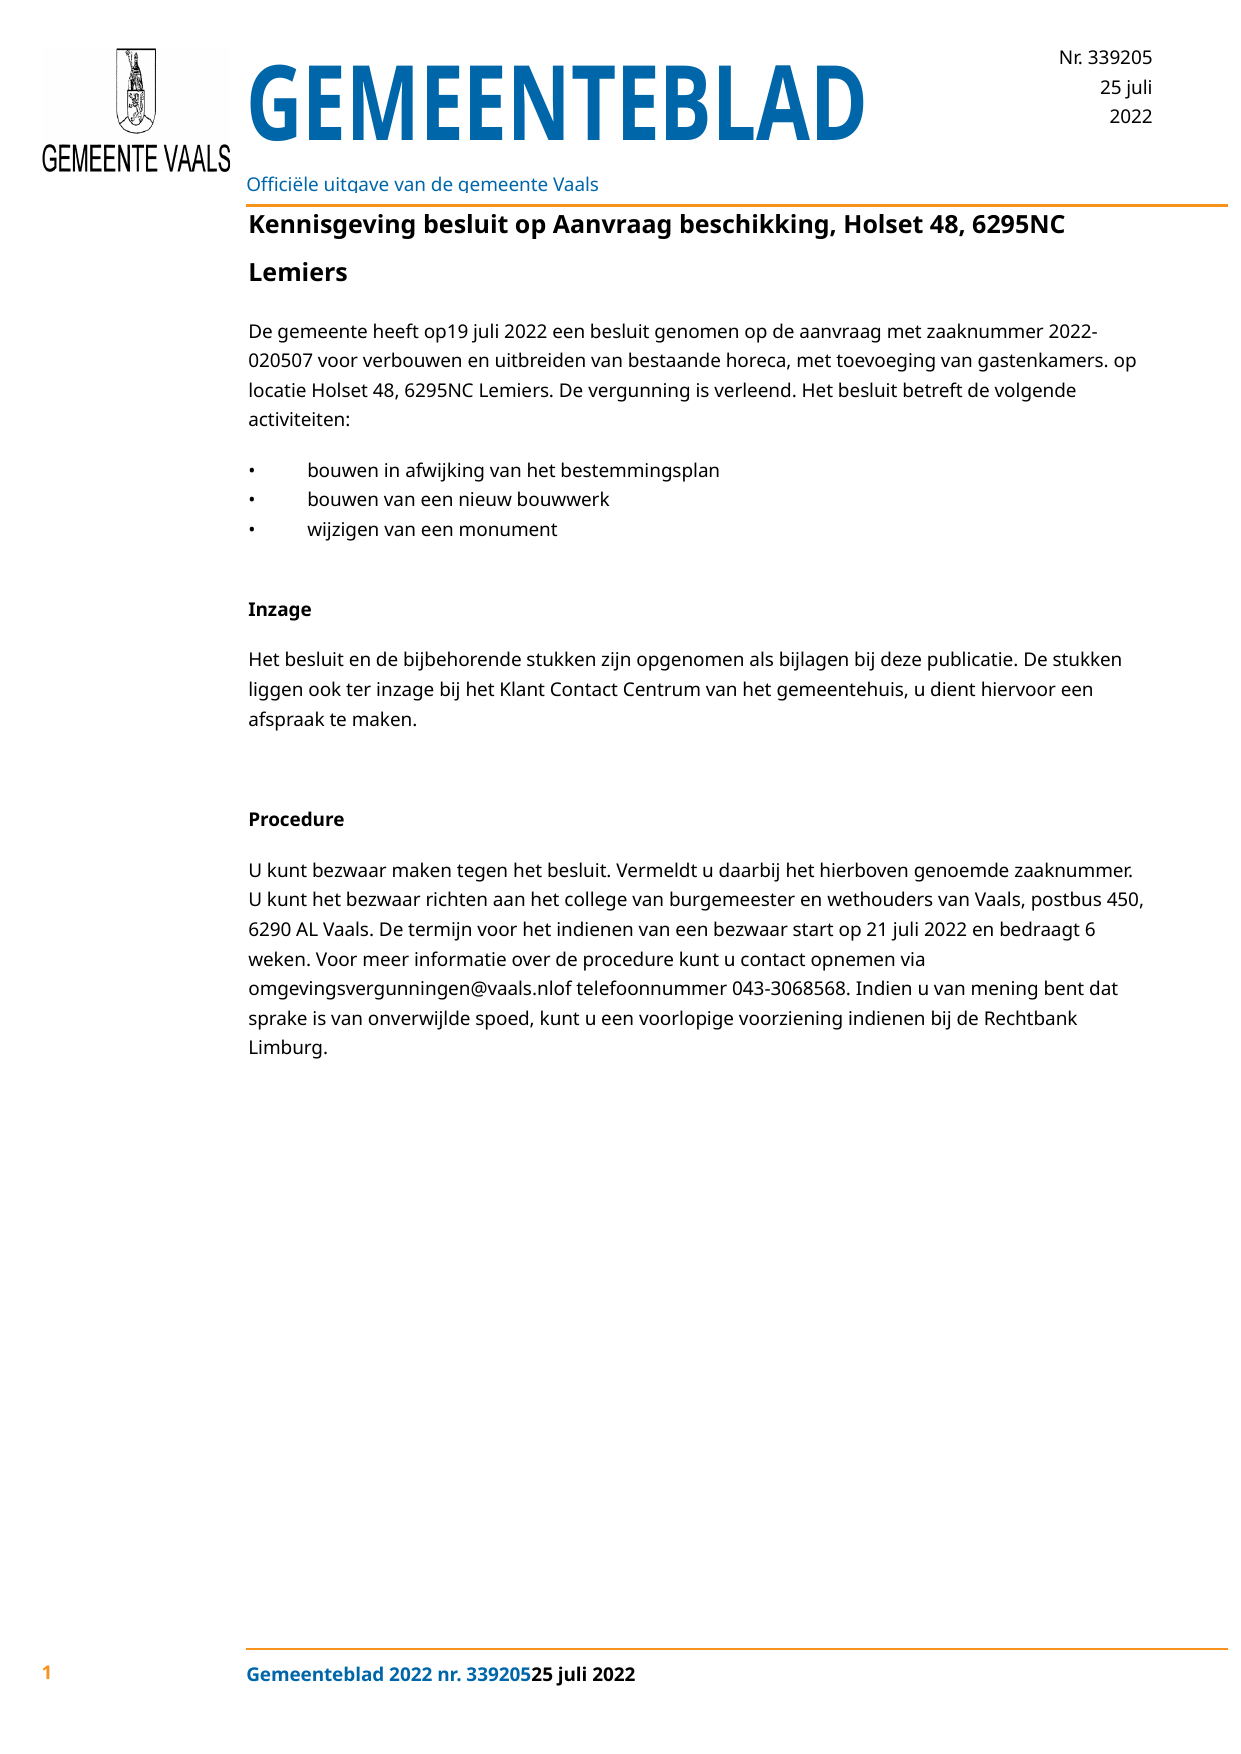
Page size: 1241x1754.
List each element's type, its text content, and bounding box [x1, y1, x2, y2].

text Inzage [248, 596, 1152, 622]
picture [41, 47, 231, 172]
list wijzigen van een monument [248, 516, 1152, 542]
text Het besluit en de bijbehorende stukken zijn opgenomen als bijlagen bij deze publicatie. De stukken liggen ook ter inzage bij het Klant Contact Centrum van het gemeentehuis, u dient hiervoor een afspraak te maken. [248, 647, 1152, 732]
text U kunt bezwaar maken tegen het besluit. Vermeldt u daarbij het hierboven genoemde zaaknummer. U kunt het bezwaar richten aan het college van burgemeester en wethouders van Vaals, postbus 450, 6290 AL Vaals. De termijn voor het indienen van een bezwaar start op 21 juli 2022 en bedraagt 6 weken. Voor meer informatie over de procedure kunt u contact opnemen via omgevingsvergunningen@vaals.nlof telefoonnummer 043-3068568. Indien u van mening bent dat sprake is van onverwijlde spoed, kunt u een voorlopige voorziening indienen bij de Rechtbank Limburg. [248, 857, 1152, 1060]
text Kennisgeving besluit op Aanvraag beschikking, Holset 48, 6295NC Lemiers [248, 207, 1152, 288]
list bouwen in afwijking van het bestemmingsplan [248, 457, 1152, 483]
list bouwen van een nieuw bouwwerk [248, 487, 1152, 512]
text Procedure [248, 807, 1152, 832]
text De gemeente heeft op19 juli 2022 een besluit genomen op de aanvraag met zaaknummer 2022-020507 voor verbouwen en uitbreiden van bestaande horeca, met toevoeging van gastenkamers. op locatie Holset 48, 6295NC Lemiers. De vergunning is verleend. Het besluit betreft de volgende activiteiten: [248, 318, 1152, 432]
